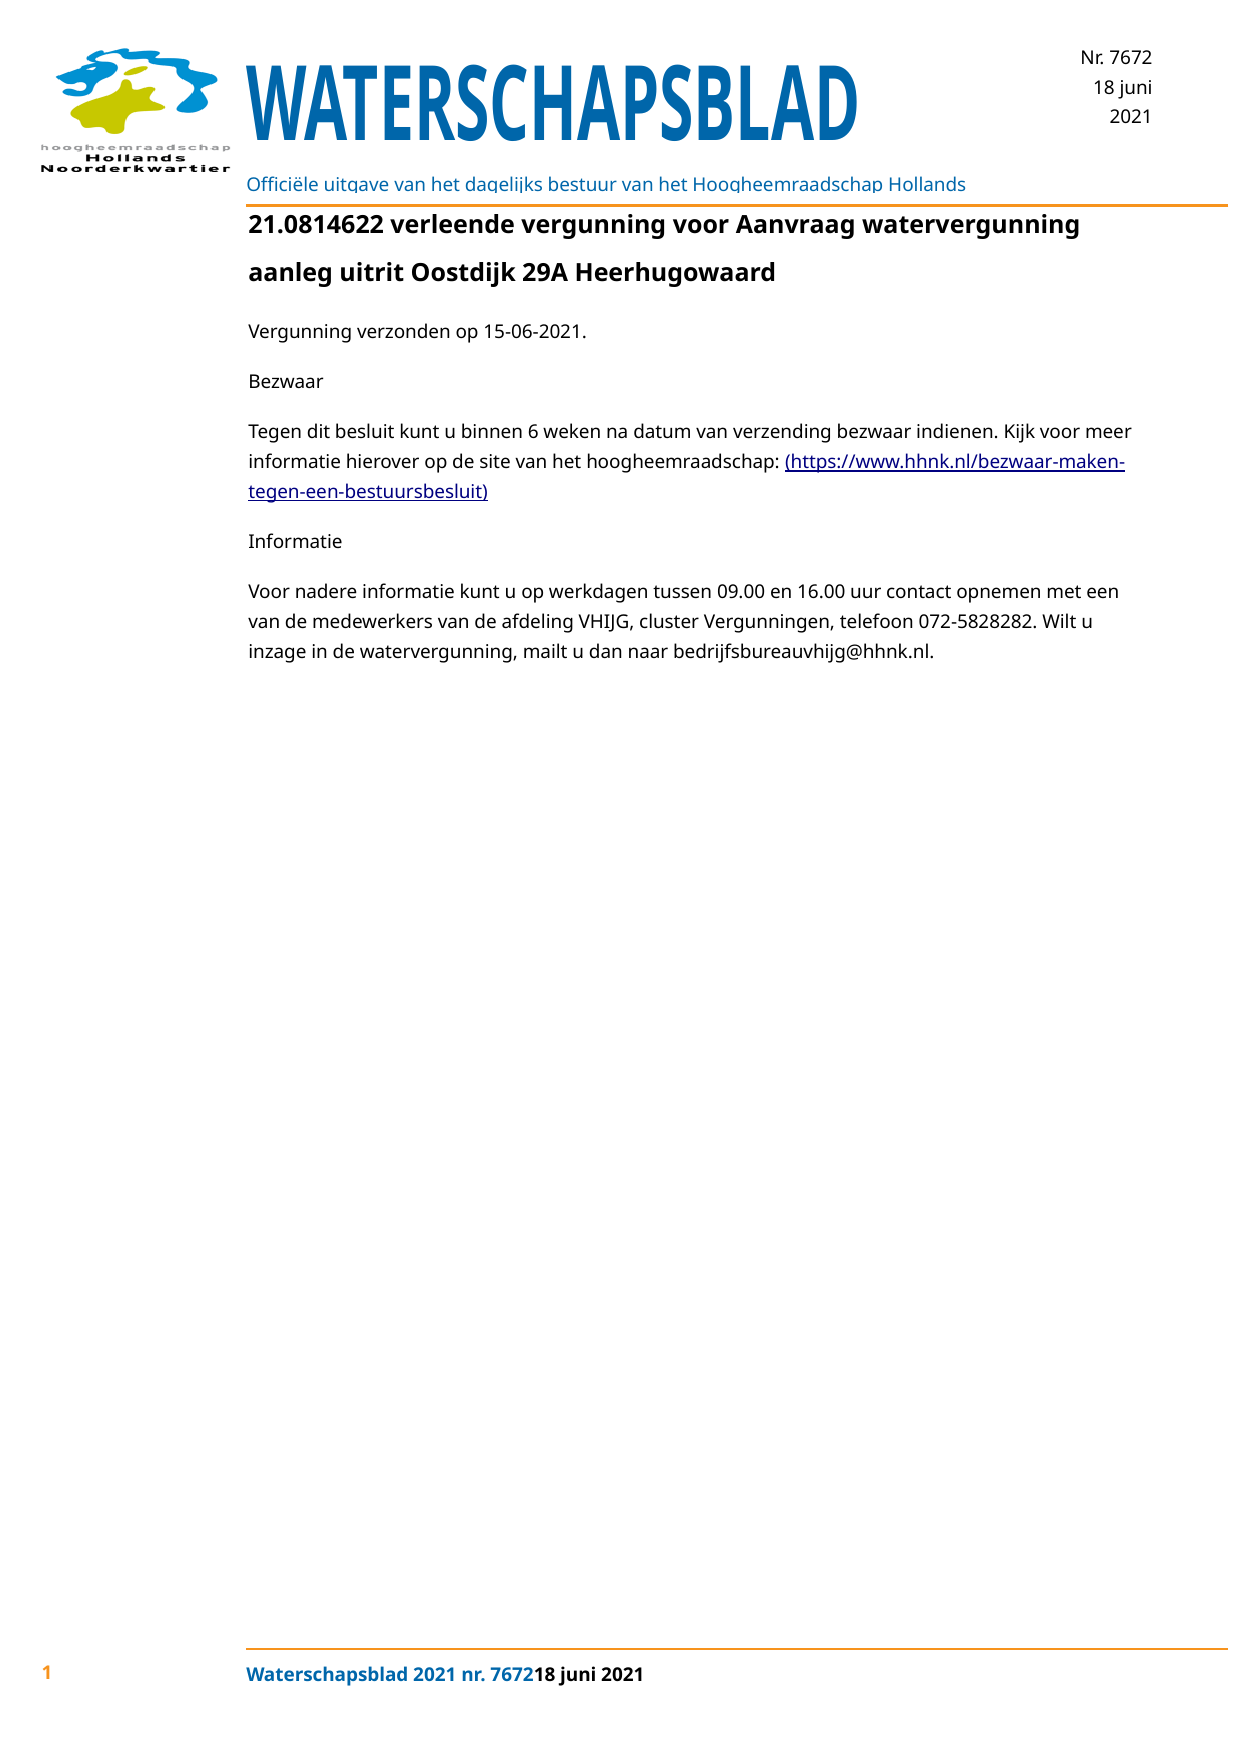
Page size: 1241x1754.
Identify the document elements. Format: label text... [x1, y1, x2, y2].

text Vergunning verzonden op 15-06-2021. [248, 318, 1152, 344]
text Informatie [248, 528, 1152, 554]
text Bezwaar [248, 368, 1152, 394]
picture [41, 47, 231, 172]
text Tegen dit besluit kunt u binnen 6 weken na datum van verzending bezwaar indienen. Kijk voor meer informatie hierover op de site van het hoogheemraadschap: (https://www.hhnk.nl/bezwaar-maken-tegen-een-bestuursbesluit) [248, 419, 1152, 504]
text 21.0814622 verleende vergunning voor Aanvraag watervergunning aanleg uitrit Oostdijk 29A Heerhugowaard [248, 207, 1152, 288]
text Voor nadere informatie kunt u op werkdagen tussen 09.00 en 16.00 uur contact opnemen met een van de medewerkers van de afdeling VHIJG, cluster Vergunningen, telefoon 072-5828282. Wilt u inzage in de watervergunning, mailt u dan naar bedrijfsbureauvhijg@hhnk.nl. [248, 579, 1152, 664]
